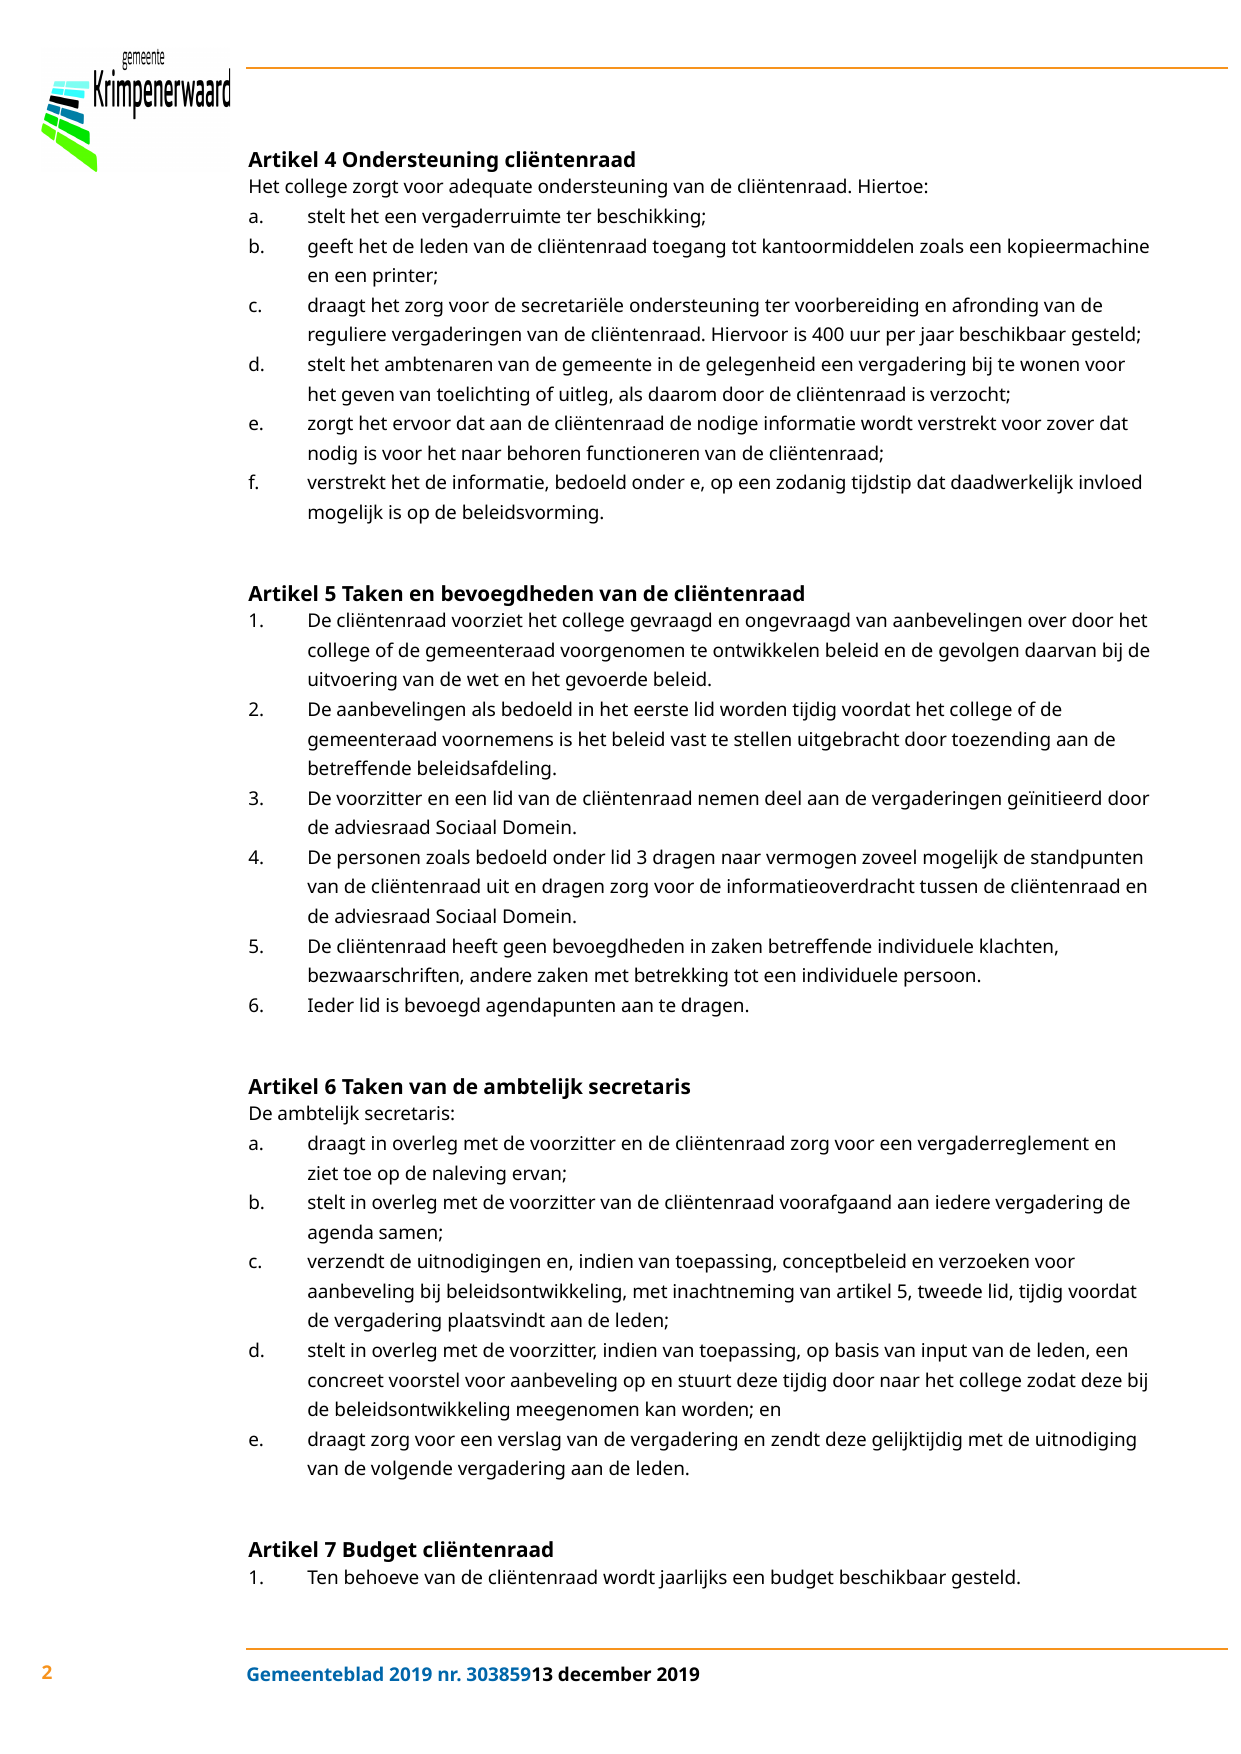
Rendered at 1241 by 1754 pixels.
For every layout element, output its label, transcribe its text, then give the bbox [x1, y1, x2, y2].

list De aanbevelingen als bedoeld in het eerste lid worden tijdig voordat het college of de gemeenteraad voornemens is het beleid vast te stellen uitgebracht door toezending aan de betreffende beleidsafdeling. [248, 696, 1152, 781]
picture [41, 47, 231, 172]
list De voorzitter en een lid van de cliëntenraad nemen deel aan de vergaderingen geïnitieerd door de adviesraad Sociaal Domein. [248, 785, 1152, 840]
text De ambtelijk secretaris: [248, 1101, 1152, 1126]
list draagt zorg voor een verslag van de vergadering en zendt deze gelijktijdig met de uitnodiging van de volgende vergadering aan de leden. [248, 1426, 1152, 1481]
list De personen zoals bedoeld onder lid 3 dragen naar vermogen zoveel mogelijk de standpunten van de cliëntenraad uit en dragen zorg voor de informatieoverdracht tussen de cliëntenraad en de adviesraad Sociaal Domein. [248, 844, 1152, 929]
list verstrekt het de informatie, bedoeld onder e, op een zodanig tijdstip dat daadwerkelijk invloed mogelijk is op de beleidsvorming. [248, 469, 1152, 525]
text Artikel 6 Taken van de ambtelijk secretaris [248, 1072, 1152, 1101]
list draagt het zorg voor de secretariële ondersteuning ter voorbereiding en afronding van de reguliere vergaderingen van de cliëntenraad. Hiervoor is 400 uur per jaar beschikbaar gesteld; [248, 292, 1152, 347]
list zorgt het ervoor dat aan de cliëntenraad de nodige informatie wordt verstrekt voor zover dat nodig is voor het naar behoren functioneren van de cliëntenraad; [248, 410, 1152, 466]
list verzendt de uitnodigingen en, indien van toepassing, conceptbeleid en verzoeken voor aanbeveling bij beleidsontwikkeling, met inachtneming van artikel 5, tweede lid, tijdig voordat de vergadering plaatsvindt aan de leden; [248, 1248, 1152, 1333]
list De cliëntenraad heeft geen bevoegdheden in zaken betreffende individuele klachten, bezwaarschriften, andere zaken met betrekking tot een individuele persoon. [248, 933, 1152, 988]
list Ten behoeve van de cliëntenraad wordt jaarlijks een budget beschikbaar gesteld. [248, 1564, 1152, 1590]
text Artikel 5 Taken en bevoegdheden van de cliëntenraad [248, 579, 1152, 607]
list geeft het de leden van de cliëntenraad toegang tot kantoormiddelen zoals een kopieermachine en een printer; [248, 233, 1152, 288]
text Artikel 4 Ondersteuning cliëntenraad [248, 145, 1152, 174]
list Ieder lid is bevoegd agendapunten aan te dragen. [248, 992, 1152, 1018]
list draagt in overleg met de voorzitter en de cliëntenraad zorg voor een vergaderreglement en ziet toe op de naleving ervan; [248, 1130, 1152, 1185]
list De cliëntenraad voorziet het college gevraagd en ongevraagd van aanbevelingen over door het college of de gemeenteraad voorgenomen te ontwikkelen beleid en de gevolgen daarvan bij de uitvoering van de wet en het gevoerde beleid. [248, 607, 1152, 692]
list stelt in overleg met de voorzitter van de cliëntenraad voorafgaand aan iedere vergadering de agenda samen; [248, 1189, 1152, 1244]
list stelt het ambtenaren van de gemeente in de gelegenheid een vergadering bij te wonen voor het geven van toelichting of uitleg, als daarom door de cliëntenraad is verzocht; [248, 351, 1152, 406]
text Het college zorgt voor adequate ondersteuning van de cliëntenraad. Hiertoe: [248, 174, 1152, 199]
list stelt het een vergaderruimte ter beschikking; [248, 203, 1152, 229]
text Artikel 7 Budget cliëntenraad [248, 1536, 1152, 1564]
list stelt in overleg met de voorzitter, indien van toepassing, op basis van input van de leden, een concreet voorstel voor aanbeveling op en stuurt deze tijdig door naar het college zodat deze bij de beleidsontwikkeling meegenomen kan worden; en [248, 1337, 1152, 1422]
